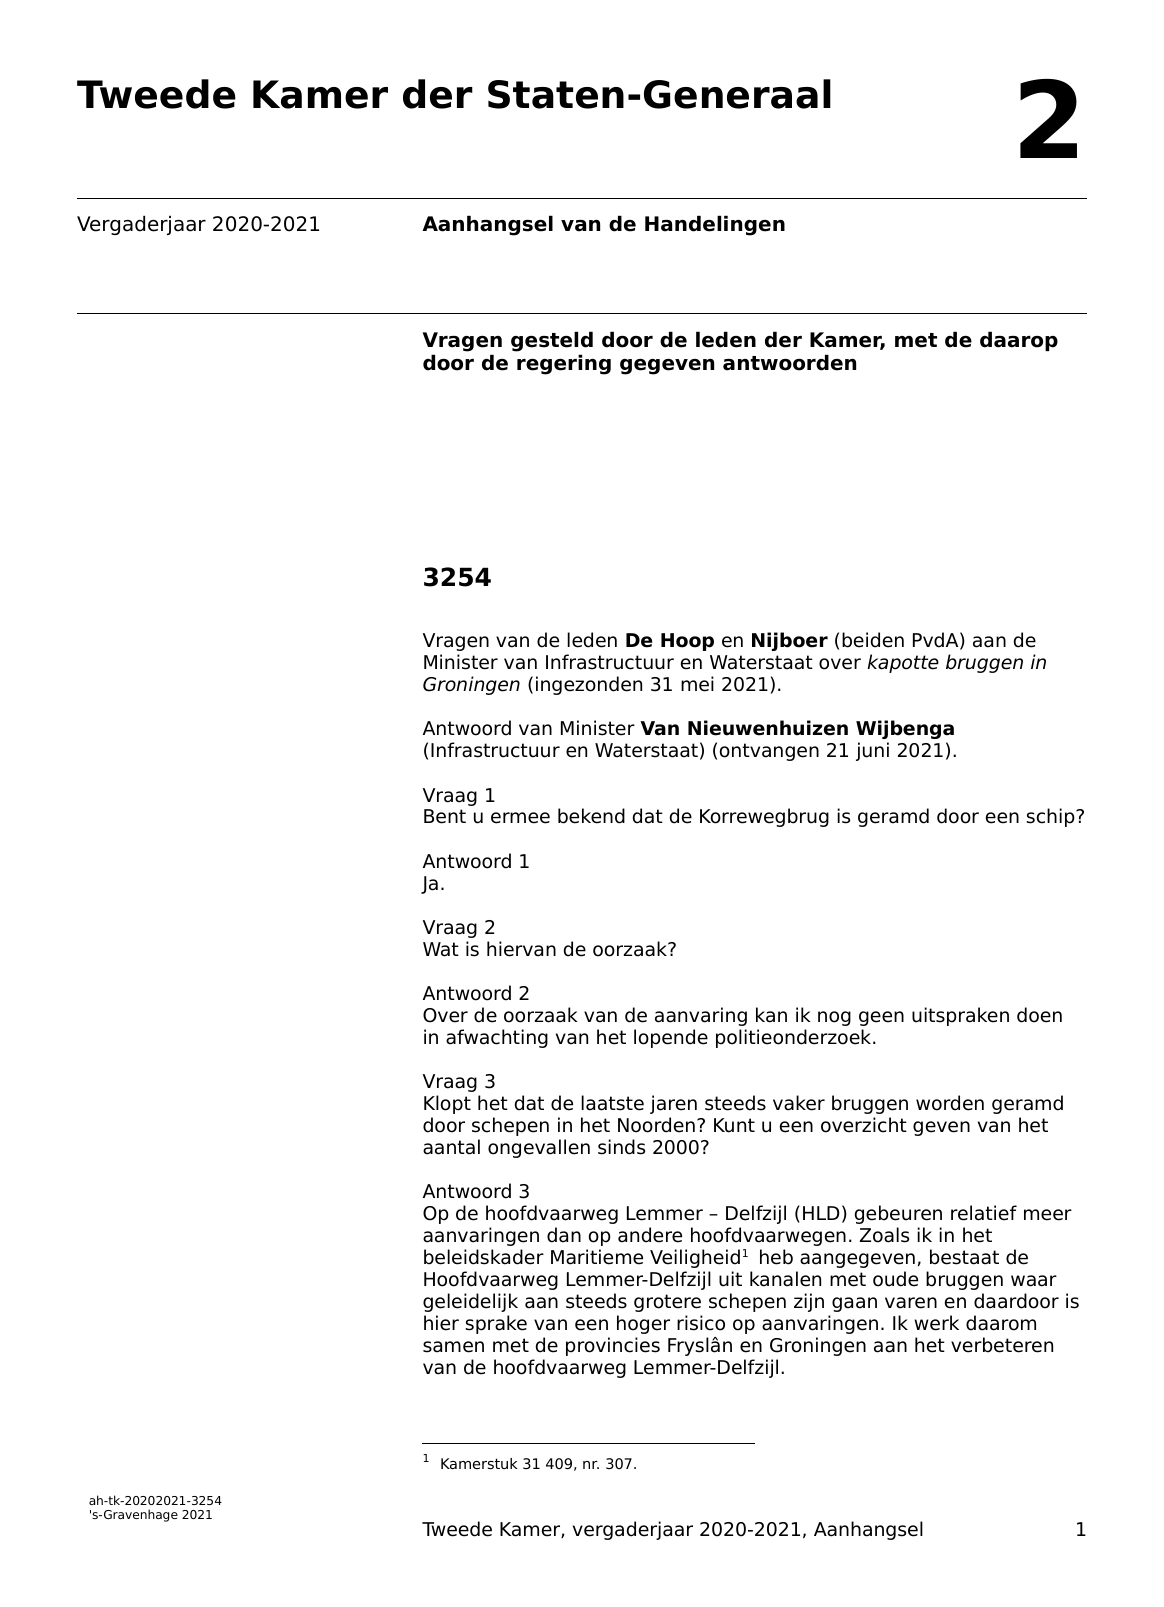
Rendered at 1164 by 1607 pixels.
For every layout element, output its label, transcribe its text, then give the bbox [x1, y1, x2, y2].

table_cell Vragen gesteld door de leden der Kamer, met de daarop door de regering gegeven antwoorden [422, 314, 1087, 375]
text Vraag 2 [422, 917, 1087, 939]
text Ja. [422, 873, 1087, 894]
table_cell [77, 314, 422, 375]
text Antwoord van Minister Van Nieuwenhuizen Wijbenga (Infrastructuur en Waterstaat) (ontvangen 21 juni 2021). [422, 718, 1087, 762]
text Klopt het dat de laatste jaren steeds vaker bruggen worden geramd door schepen in het Noorden? Kunt u een overzicht geven van het aantal ongevallen sinds 2000? [422, 1093, 1087, 1159]
text Wat is hiervan de oorzaak? [422, 939, 1087, 961]
text 3254 [422, 563, 1087, 592]
table_cell Vergaderjaar 2020-2021 [77, 199, 422, 313]
text Vragen van de leden De Hoop en Nijboer (beiden PvdA) aan de Minister van Infrastructuur en Waterstaat over kapotte bruggen in Groningen (ingezonden 31 mei 2021). [422, 630, 1087, 696]
text 's-Gravenhage 2021 [88, 1508, 323, 1522]
text Antwoord 1 [422, 851, 1087, 873]
table_header Tweede Kamer der Staten-Generaal [77, 59, 886, 198]
text Over de oorzaak van de aanvaring kan ik nog geen uitspraken doen in afwachting van het lopende politieonderzoek. [422, 1005, 1087, 1049]
text Antwoord 2 [422, 983, 1087, 1005]
text ah-tk-20202021-3254 [88, 1494, 323, 1508]
table_cell Aanhangsel van de Handelingen [422, 199, 1087, 313]
text Antwoord 3 [422, 1181, 1087, 1203]
text Op de hoofdvaarweg Lemmer – Delfzijl (HLD) gebeuren relatief meer aanvaringen dan op andere hoofdvaarwegen. Zoals ik in het beleidskader Maritieme Veiligheid heb aangegeven, bestaat de Hoofdvaarweg Lemmer-Delfzijl uit kanalen met oude bruggen waar geleidelijk aan steeds grotere schepen zijn gaan varen en daardoor is hier sprake van een hoger risico op aanvaringen. Ik werk daarom samen met de provincies Fryslân en Groningen aan het verbeteren van de hoofdvaarweg Lemmer-Delfzijl. [422, 1203, 1087, 1379]
table_header 2 [886, 59, 1087, 198]
text Kamerstuk 31 409, nr. 307. [422, 1452, 1087, 1474]
text Vraag 1 [422, 784, 1087, 806]
text Vraag 3 [422, 1071, 1087, 1093]
text Bent u ermee bekend dat de Korrewegbrug is geramd door een schip? [422, 806, 1087, 828]
